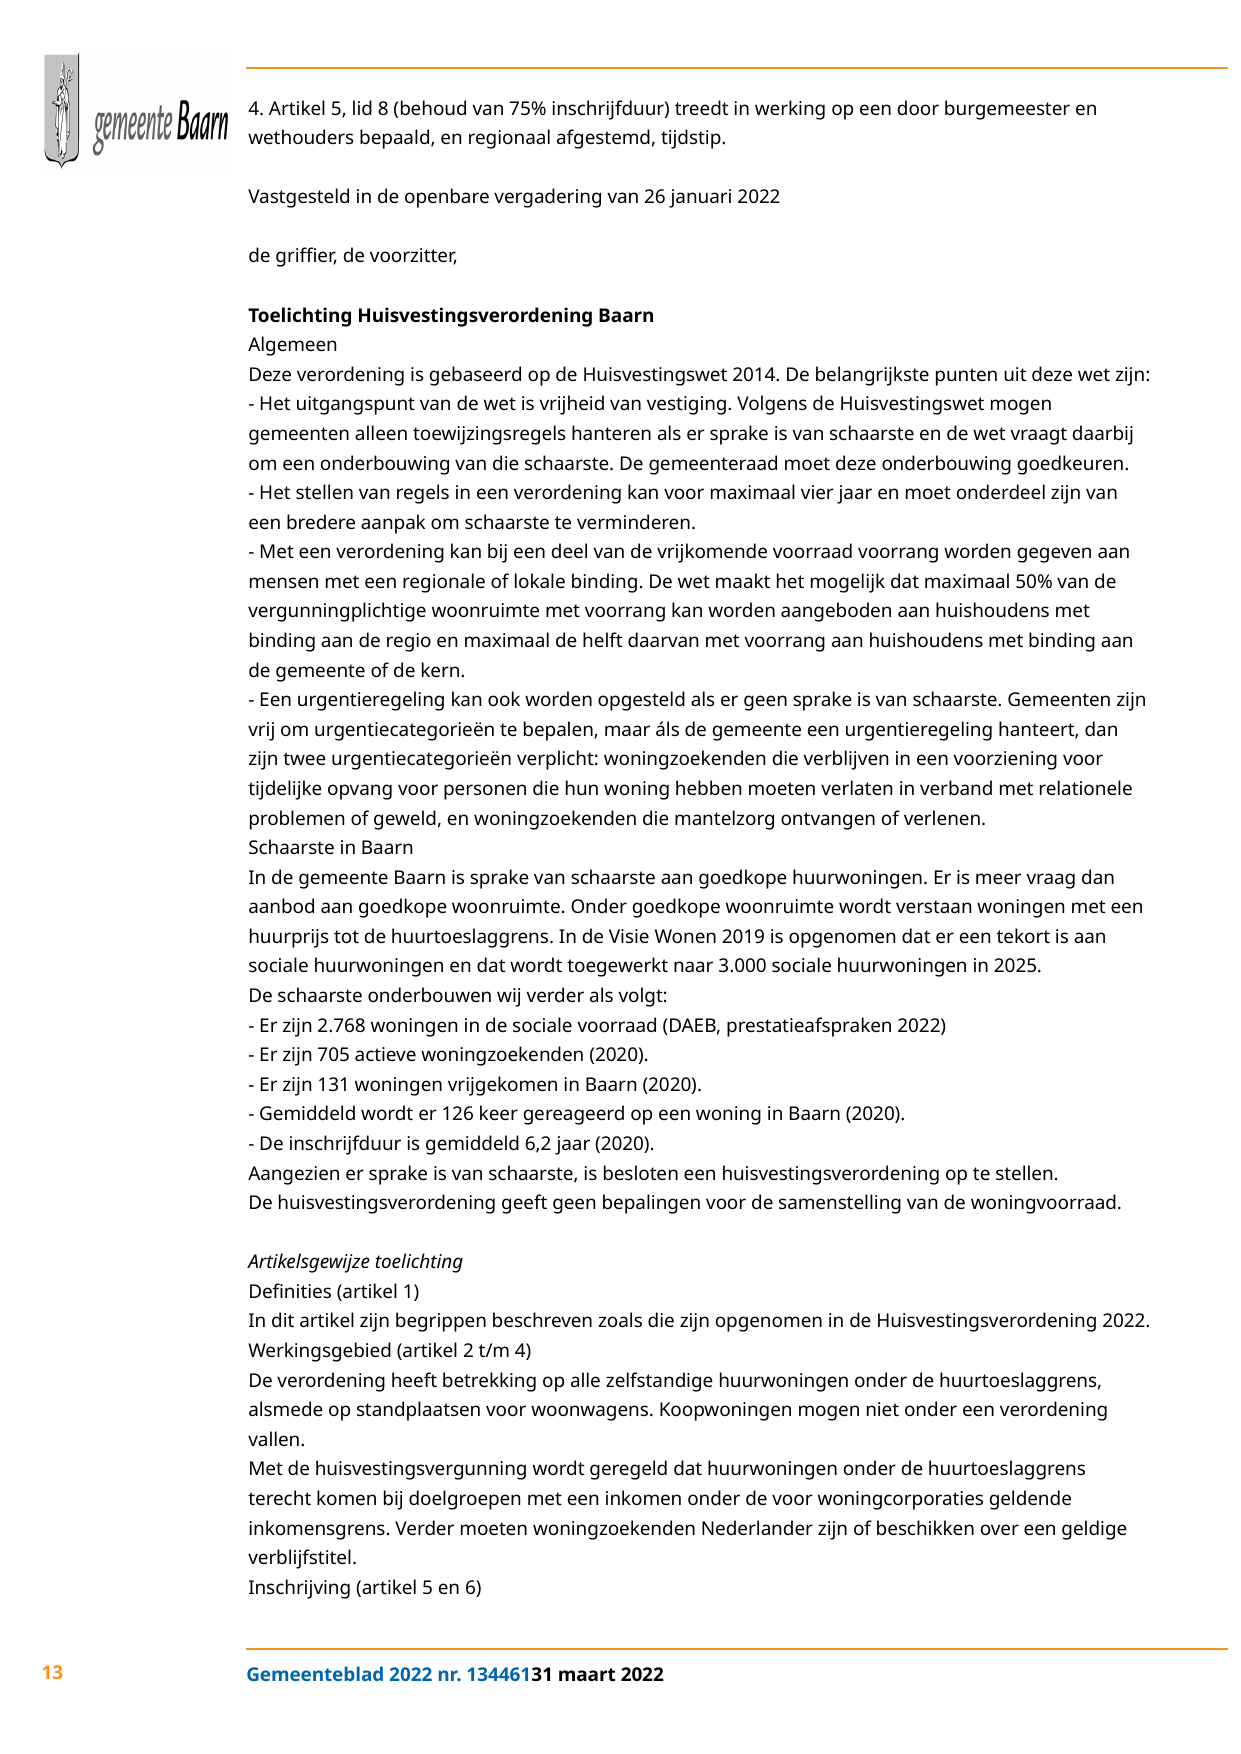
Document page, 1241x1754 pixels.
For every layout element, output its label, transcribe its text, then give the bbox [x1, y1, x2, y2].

text Inschrijving (artikel 5 en 6) [248, 1574, 1152, 1600]
text - Met een verordening kan bij een deel van de vrijkomende voorraad voorrang worden gegeven aan mensen met een regionale of lokale binding. De wet maakt het mogelijk dat maximaal 50% van de vergunningplichtige woonruimte met voorrang kan worden aangeboden aan huishoudens met binding aan de regio en maximaal de helft daarvan met voorrang aan huishoudens met binding aan de gemeente of de kern. [248, 538, 1152, 683]
text In dit artikel zijn begrippen beschreven zoals die zijn opgenomen in de Huisvestingsverordening 2022. [248, 1308, 1152, 1333]
text de griffier, de voorzitter, [248, 243, 1152, 268]
text - Het stellen van regels in een verordening kan voor maximaal vier jaar en moet onderdeel zijn van een bredere aanpak om schaarste te verminderen. [248, 479, 1152, 535]
text Algemeen [248, 331, 1152, 357]
text Werkingsgebied (artikel 2 t/m 4) [248, 1337, 1152, 1363]
text De schaarste onderbouwen wij verder als volgt: [248, 982, 1152, 1008]
picture [41, 47, 231, 172]
text De verordening heeft betrekking op alle zelfstandige huurwoningen onder de huurtoeslaggrens, alsmede op standplaatsen voor woonwagens. Koopwoningen mogen niet onder een verordening vallen. [248, 1367, 1152, 1452]
text - Er zijn 705 actieve woningzoekenden (2020). [248, 1041, 1152, 1067]
text Met de huisvestingsvergunning wordt geregeld dat huurwoningen onder de huurtoeslaggrens terecht komen bij doelgroepen met een inkomen onder de voor woningcorporaties geldende inkomensgrens. Verder moeten woningzoekenden Nederlander zijn of beschikken over een geldige verblijfstitel. [248, 1456, 1152, 1570]
text - Een urgentieregeling kan ook worden opgesteld als er geen sprake is van schaarste. Gemeenten zijn vrij om urgentiecategorieën te bepalen, maar áls de gemeente een urgentieregeling hanteert, dan zijn twee urgentiecategorieën verplicht: woningzoekenden die verblijven in een voorziening voor tijdelijke opvang voor personen die hun woning hebben moeten verlaten in verband met relationele problemen of geweld, en woningzoekenden die mantelzorg ontvangen of verlenen. [248, 686, 1152, 831]
text In de gemeente Baarn is sprake van schaarste aan goedkope huurwoningen. Er is meer vraag dan aanbod aan goedkope woonruimte. Onder goedkope woonruimte wordt verstaan woningen met een huurprijs tot de huurtoeslaggrens. In de Visie Wonen 2019 is opgenomen dat er een tekort is aan sociale huurwoningen en dat wordt toegewerkt naar 3.000 sociale huurwoningen in 2025. [248, 864, 1152, 978]
text 4. Artikel 5, lid 8 (behoud van 75% inschrijfduur) treedt in werking op een door burgemeester en wethouders bepaald, en regionaal afgestemd, tijdstip. [248, 95, 1152, 150]
text Definities (artikel 1) [248, 1278, 1152, 1304]
text - De inschrijfduur is gemiddeld 6,2 jaar (2020). [248, 1130, 1152, 1156]
text De huisvestingsverordening geeft geen bepalingen voor de samenstelling van de woningvoorraad. [248, 1189, 1152, 1215]
text Deze verordening is gebaseerd op de Huisvestingswet 2014. De belangrijkste punten uit deze wet zijn: [248, 361, 1152, 387]
text Schaarste in Baarn [248, 834, 1152, 860]
text - Er zijn 2.768 woningen in de sociale voorraad (DAEB, prestatieafspraken 2022) [248, 1012, 1152, 1038]
text Aangezien er sprake is van schaarste, is besloten een huisvestingsverordening op te stellen. [248, 1160, 1152, 1186]
text - Het uitgangspunt van de wet is vrijheid van vestiging. Volgens de Huisvestingswet mogen gemeenten alleen toewijzingsregels hanteren als er sprake is van schaarste en de wet vraagt daarbij om een onderbouwing van die schaarste. De gemeenteraad moet deze onderbouwing goedkeuren. [248, 391, 1152, 476]
text - Er zijn 131 woningen vrijgekomen in Baarn (2020). [248, 1071, 1152, 1097]
text Toelichting Huisvestingsverordening Baarn [248, 302, 1152, 328]
text Artikelsgewijze toelichting [248, 1248, 1152, 1274]
text - Gemiddeld wordt er 126 keer gereageerd op een woning in Baarn (2020). [248, 1101, 1152, 1126]
text Vastgesteld in de openbare vergadering van 26 januari 2022 [248, 183, 1152, 209]
